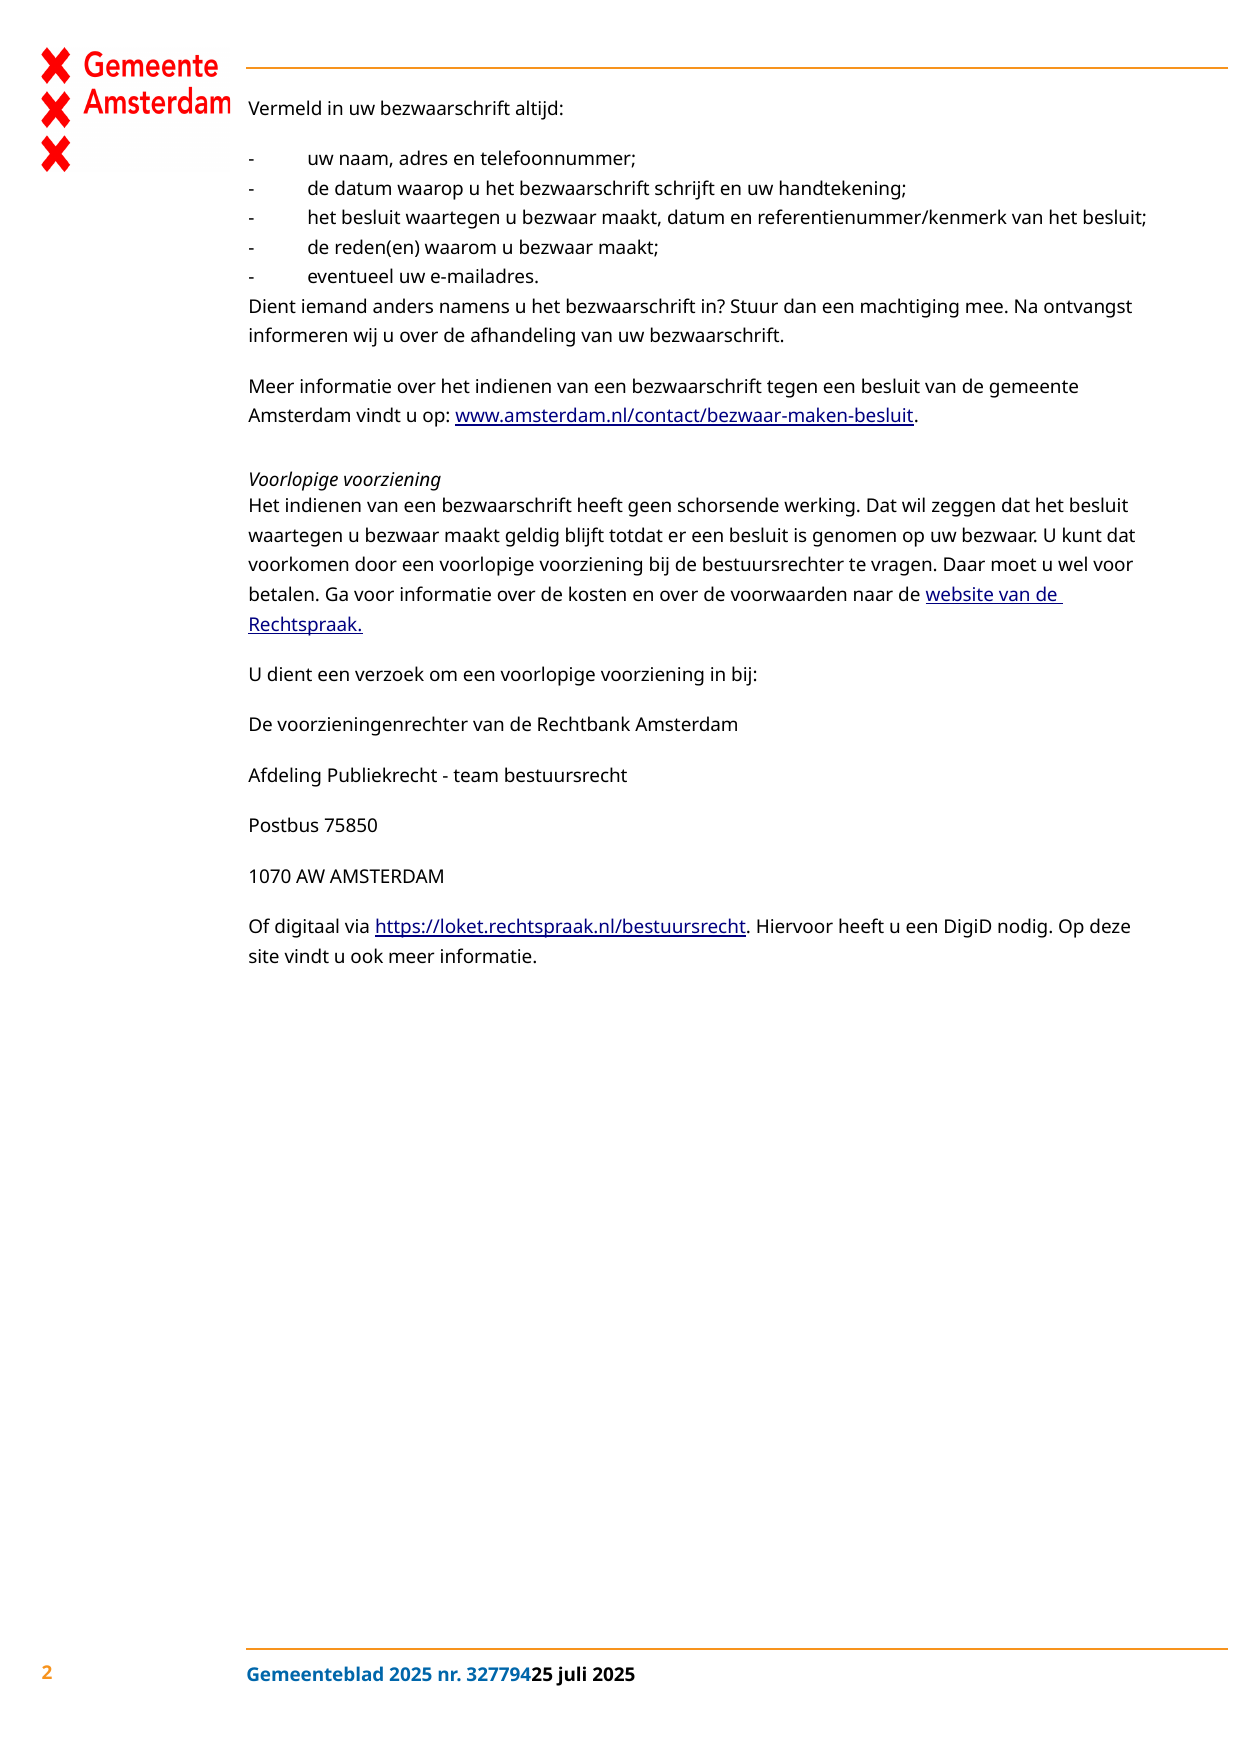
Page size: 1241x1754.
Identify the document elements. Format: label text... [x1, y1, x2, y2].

text Het indienen van een bezwaarschrift heeft geen schorsende werking. Dat wil zeggen dat het besluit waartegen u bezwaar maakt geldig blijft totdat er een besluit is genomen op uw bezwaar. U kunt dat voorkomen door een voorlopige voorziening bij de bestuursrechter te vragen. Daar moet u wel voor betalen. Ga voor informatie over de kosten en over de voorwaarden naar de website van de Rechtspraak. [248, 492, 1152, 636]
picture [41, 47, 231, 172]
list het besluit waartegen u bezwaar maakt, datum en referentienummer/kenmerk van het besluit; [248, 204, 1152, 230]
text Voorlopige voorziening [248, 467, 1152, 492]
text Postbus 75850 [248, 812, 1152, 838]
list de datum waarop u het bezwaarschrift schrijft en uw handtekening; [248, 175, 1152, 201]
text U dient een verzoek om een voorlopige voorziening in bij: [248, 661, 1152, 687]
text De voorzieningenrechter van de Rechtbank Amsterdam [248, 712, 1152, 737]
list de reden(en) waarom u bezwaar maakt; [248, 234, 1152, 260]
text Of digitaal via https://loket.rechtspraak.nl/bestuursrecht. Hiervoor heeft u een DigiD nodig. Op deze site vindt u ook meer informatie. [248, 913, 1152, 968]
list eventueel uw e-mailadres. [248, 263, 1152, 289]
text Meer informatie over het indienen van een bezwaarschrift tegen een besluit van de gemeente Amsterdam vindt u op: www.amsterdam.nl/contact/bezwaar-maken-besluit. [248, 373, 1152, 428]
text Vermeld in uw bezwaarschrift altijd: [248, 95, 1152, 121]
text 1070 AW AMSTERDAM [248, 863, 1152, 888]
text Dient iemand anders namens u het bezwaarschrift in? Stuur dan een machtiging mee. Na ontvangst informeren wij u over de afhandeling van uw bezwaarschrift. [248, 293, 1152, 348]
text Afdeling Publiekrecht - team bestuursrecht [248, 762, 1152, 788]
list uw naam, adres en telefoonnummer; [248, 145, 1152, 171]
